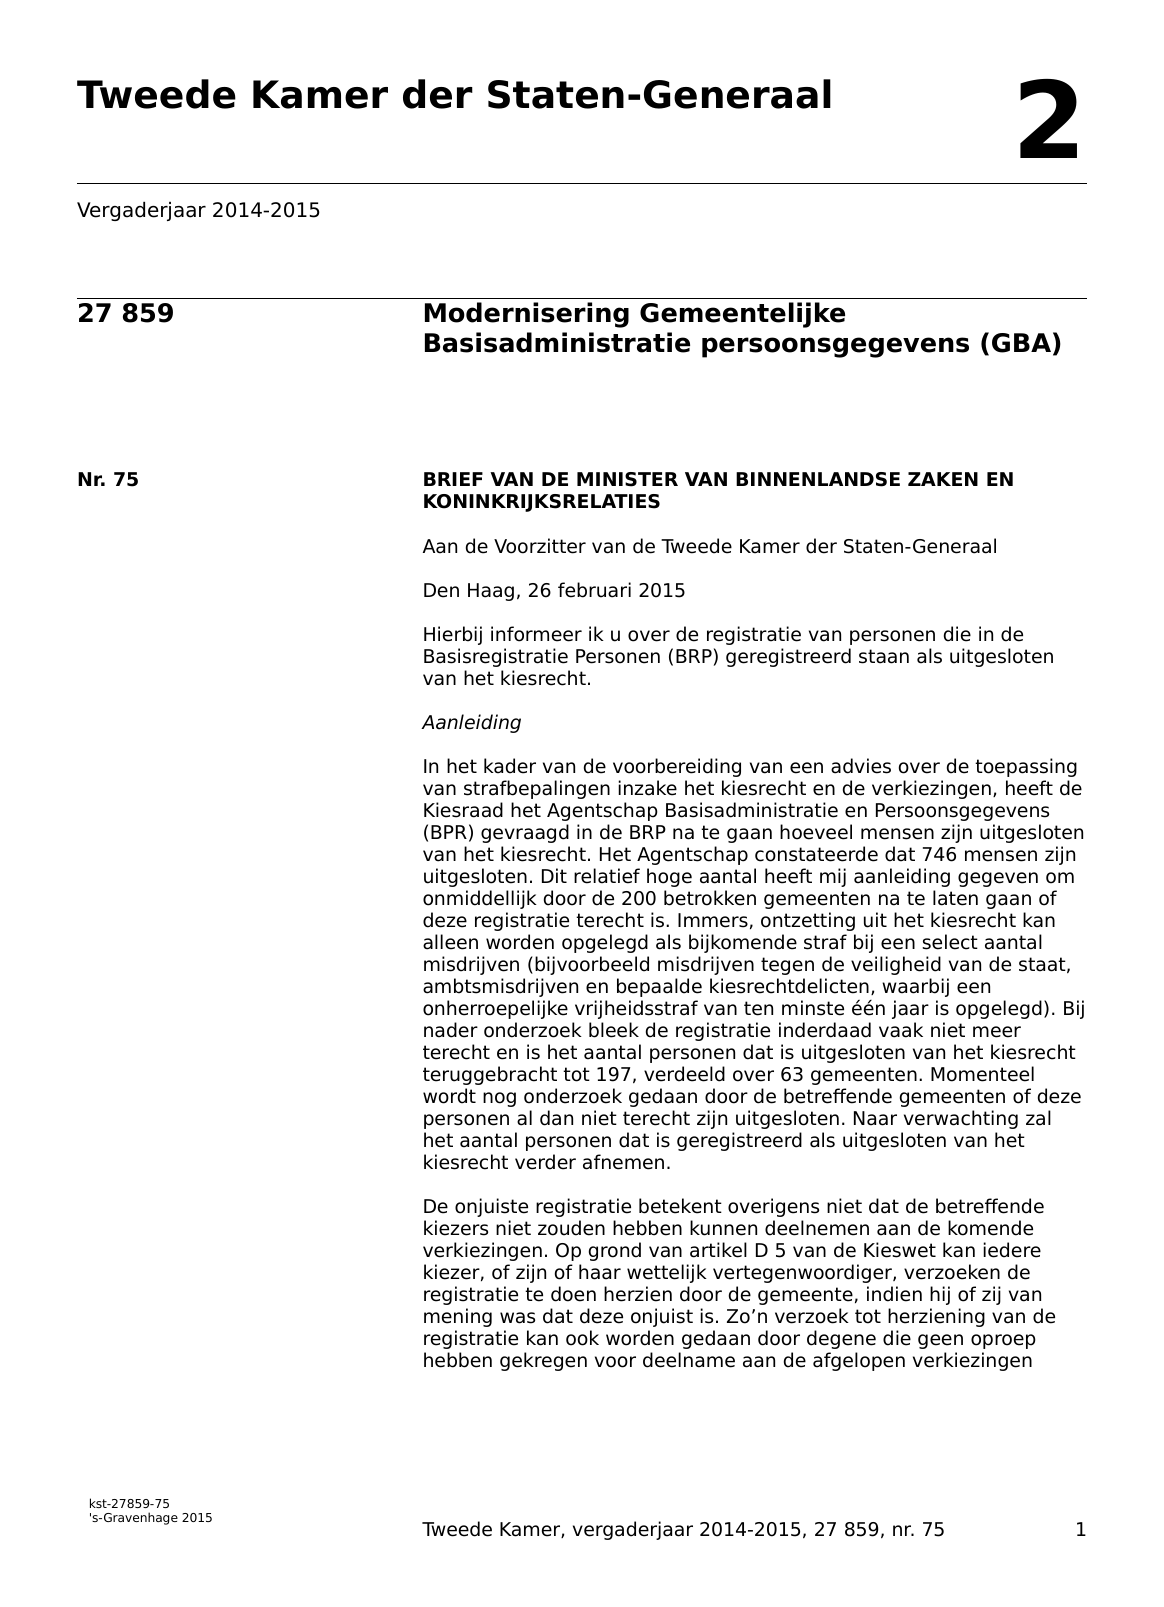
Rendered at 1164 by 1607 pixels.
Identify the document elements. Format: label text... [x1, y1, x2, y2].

subtitle Aanleiding [422, 712, 1087, 734]
text Den Haag, 26 februari 2015 [422, 580, 1087, 602]
text Hierbij informeer ik u over de registratie van personen die in de Basisregistratie Personen (BRP) geregistreerd staan als uitgesloten van het kiesrecht. [422, 624, 1087, 690]
text De onjuiste registratie betekent overigens niet dat de betreffende kiezers niet zouden hebben kunnen deelnemen aan de komende verkiezingen. Op grond van artikel D 5 van de Kieswet kan iedere kiezer, of zijn of haar wettelijk vertegenwoordiger, verzoeken de registratie te doen herzien door de gemeente, indien hij of zij van mening was dat deze onjuist is. Zo’n verzoek tot herziening van de registratie kan ook worden gedaan door degene die geen oproep hebben gekregen voor deelname aan de afgelopen verkiezingen [422, 1196, 1087, 1372]
subtitle 27 859 Modernisering Gemeentelijke Basisadministratie persoonsgegevens (GBA) [77, 299, 1087, 358]
table_cell Vergaderjaar 2014-2015 [77, 184, 1087, 298]
table_header 2 [886, 59, 1087, 183]
text Aan de Voorzitter van de Tweede Kamer der Staten-Generaal [422, 536, 1087, 557]
subtitle Nr. 75 BRIEF VAN DE MINISTER VAN BINNENLANDSE ZAKEN EN KONINKRIJKSRELATIES [77, 469, 1087, 513]
text 's-Gravenhage 2015 [88, 1511, 323, 1525]
table_header Tweede Kamer der Staten-Generaal [77, 59, 886, 183]
text kst-27859-75 [88, 1497, 323, 1511]
text In het kader van de voorbereiding van een advies over de toepassing van strafbepalingen inzake het kiesrecht en de verkiezingen, heeft de Kiesraad het Agentschap Basisadministratie en Persoonsgegevens (BPR) gevraagd in de BRP na te gaan hoeveel mensen zijn uitgesloten van het kiesrecht. Het Agentschap constateerde dat 746 mensen zijn uitgesloten. Dit relatief hoge aantal heeft mij aanleiding gegeven om onmiddellijk door de 200 betrokken gemeenten na te laten gaan of deze registratie terecht is. Immers, ontzetting uit het kiesrecht kan alleen worden opgelegd als bijkomende straf bij een select aantal misdrijven (bijvoorbeeld misdrijven tegen de veiligheid van de staat, ambtsmisdrijven en bepaalde kiesrechtdelicten, waarbij een onherroepelijke vrijheidsstraf van ten minste één jaar is opgelegd). Bij nader onderzoek bleek de registratie inderdaad vaak niet meer terecht en is het aantal personen dat is uitgesloten van het kiesrecht teruggebracht tot 197, verdeeld over 63 gemeenten. Momenteel wordt nog onderzoek gedaan door de betreffende gemeenten of deze personen al dan niet terecht zijn uitgesloten. Naar verwachting zal het aantal personen dat is geregistreerd als uitgesloten van het kiesrecht verder afnemen. [422, 756, 1087, 1174]
